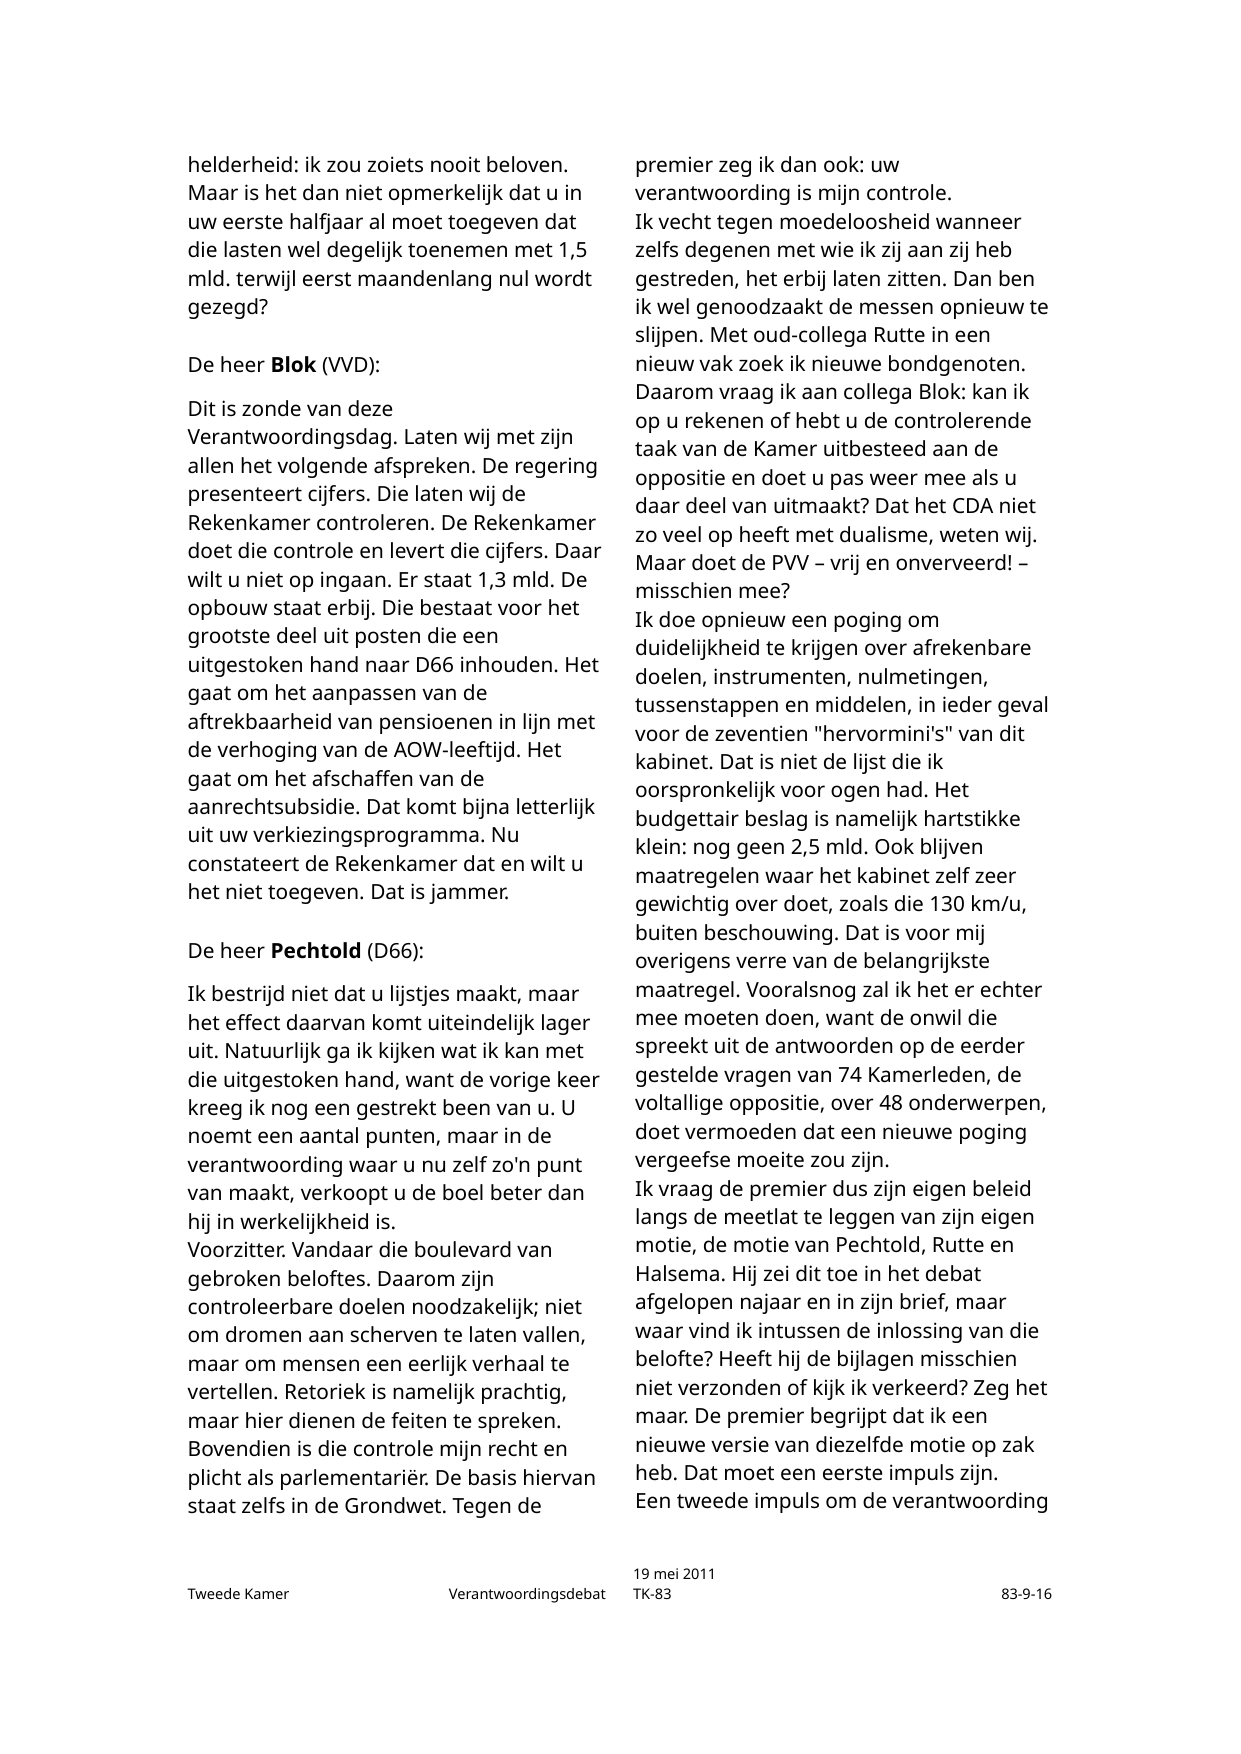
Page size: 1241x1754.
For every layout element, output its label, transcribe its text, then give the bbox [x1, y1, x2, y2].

text Ik doe opnieuw een poging om duidelijkheid te krijgen over afrekenbare doelen, instrumenten, nulmetingen, tussenstappen en middelen, in ieder geval voor de zeventien "hervormini's" van dit kabinet. Dat is niet de lijst die ik oorspronkelijk voor ogen had. Het budgettair beslag is namelijk hartstikke klein: nog geen 2,5 mld. Ook blijven maatregelen waar het kabinet zelf zeer gewichtig over doet, zoals die 130 km/u, buiten beschouwing. Dat is voor mij overigens verre van de belangrijkste maatregel. Vooralsnog zal ik het er echter mee moeten doen, want de onwil die spreekt uit de antwoorden op de eerder gestelde vragen van 74 Kamerleden, de voltallige oppositie, over 48 onderwerpen, doet vermoeden dat een nieuwe poging vergeefse moeite zou zijn. [635, 605, 1053, 1174]
text helderheid: ik zou zoiets nooit beloven. Maar is het dan niet opmerkelijk dat u in uw eerste halfjaar al moet toegeven dat die lasten wel degelijk toenemen met 1,5 mld. terwijl eerst maandenlang nul wordt gezegd? [187, 150, 605, 321]
text premier zeg ik dan ook: uw verantwoording is mijn controle. [635, 150, 1053, 207]
text Dit is zonde van deze Verantwoordingsdag. Laten wij met zijn allen het volgende afspreken. De regering presenteert cijfers. Die laten wij de Rekenkamer controleren. De Rekenkamer doet die controle en levert die cijfers. Daar wilt u niet op ingaan. Er staat 1,3 mld. De opbouw staat erbij. Die bestaat voor het grootste deel uit posten die een uitgestoken hand naar D66 inhouden. Het gaat om het aanpassen van de aftrekbaarheid van pensioenen in lijn met de verhoging van de AOW-leeftijd. Het gaat om het afschaffen van de aanrechtsubsidie. Dat komt bijna letterlijk uit uw verkiezingsprogramma. Nu constateert de Rekenkamer dat en wilt u het niet toegeven. Dat is jammer. [187, 394, 605, 906]
text Ik vraag de premier dus zijn eigen beleid langs de meetlat te leggen van zijn eigen motie, de motie van Pechtold, Rutte en Halsema. Hij zei dit toe in het debat afgelopen najaar en in zijn brief, maar waar vind ik intussen de inlossing van die belofte? Heeft hij de bijlagen misschien niet verzonden of kijk ik verkeerd? Zeg het maar. De premier begrijpt dat ik een nieuwe versie van diezelfde motie op zak heb. Dat moet een eerste impuls zijn. [635, 1174, 1053, 1487]
text Ik vecht tegen moedeloosheid wanneer zelfs degenen met wie ik zij aan zij heb gestreden, het erbij laten zitten. Dan ben ik wel genoodzaakt de messen opnieuw te slijpen. Met oud-collega Rutte in een nieuw vak zoek ik nieuwe bondgenoten. Daarom vraag ik aan collega Blok: kan ik op u rekenen of hebt u de controlerende taak van de Kamer uitbesteed aan de oppositie en doet u pas weer mee als u daar deel van uitmaakt? Dat het CDA niet zo veel op heeft met dualisme, weten wij. Maar doet de PVV – vrij en onverveerd! – misschien mee? [635, 207, 1053, 605]
text De heer Blok (VVD): [187, 351, 605, 379]
text De heer Pechtold (D66): [187, 936, 605, 964]
text Ik bestrijd niet dat u lijstjes maakt, maar het effect daarvan komt uiteindelijk lager uit. Natuurlijk ga ik kijken wat ik kan met die uitgestoken hand, want de vorige keer kreeg ik nog een gestrekt been van u. U noemt een aantal punten, maar in de verantwoording waar u nu zelf zo'n punt van maakt, verkoopt u de boel beter dan hij in werkelijkheid is. [187, 979, 605, 1235]
text Een tweede impuls om de verantwoording [635, 1487, 1053, 1515]
text Voorzitter. Vandaar die boulevard van gebroken beloftes. Daarom zijn controleerbare doelen noodzakelijk; niet om dromen aan scherven te laten vallen, maar om mensen een eerlijk verhaal te vertellen. Retoriek is namelijk prachtig, maar hier dienen de feiten te spreken. Bovendien is die controle mijn recht en plicht als parlementariër. De basis hiervan staat zelfs in de Grondwet. Tegen de [187, 1235, 605, 1520]
